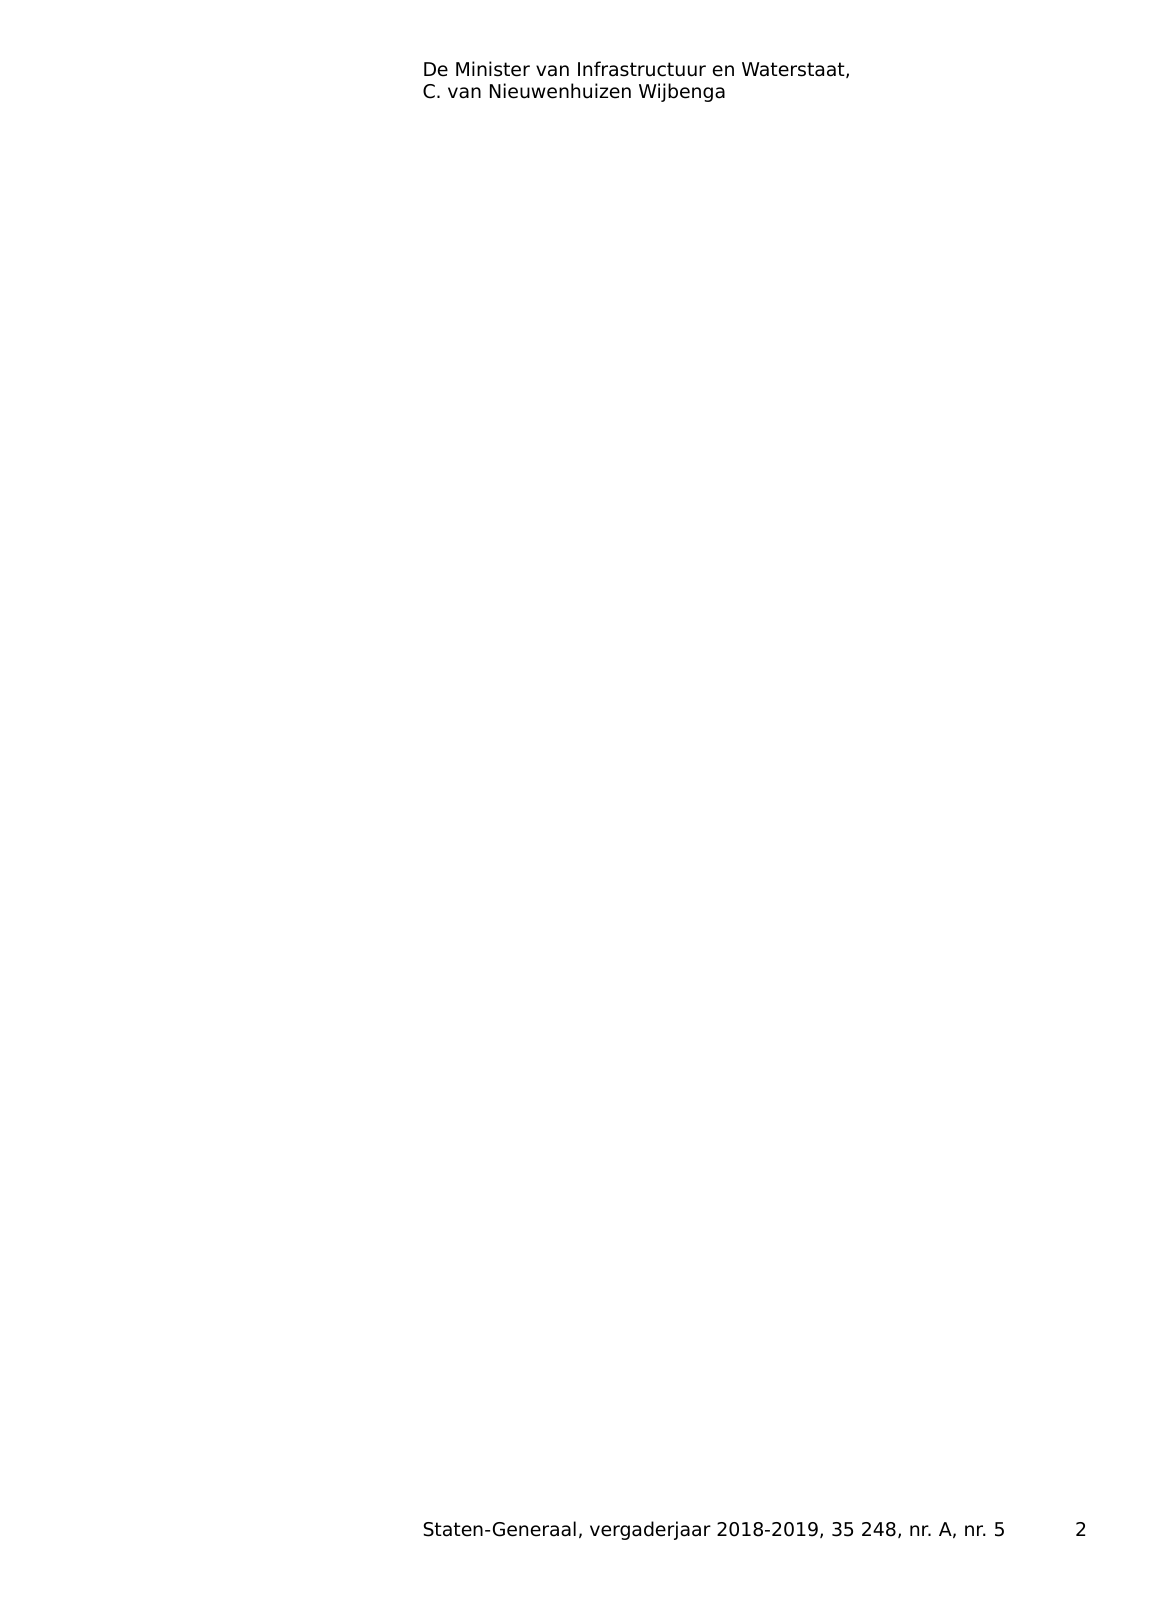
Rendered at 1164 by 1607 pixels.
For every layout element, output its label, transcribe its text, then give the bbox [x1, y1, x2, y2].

text De Minister van Infrastructuur en Waterstaat, C. van Nieuwenhuizen Wijbenga [422, 59, 1087, 103]
